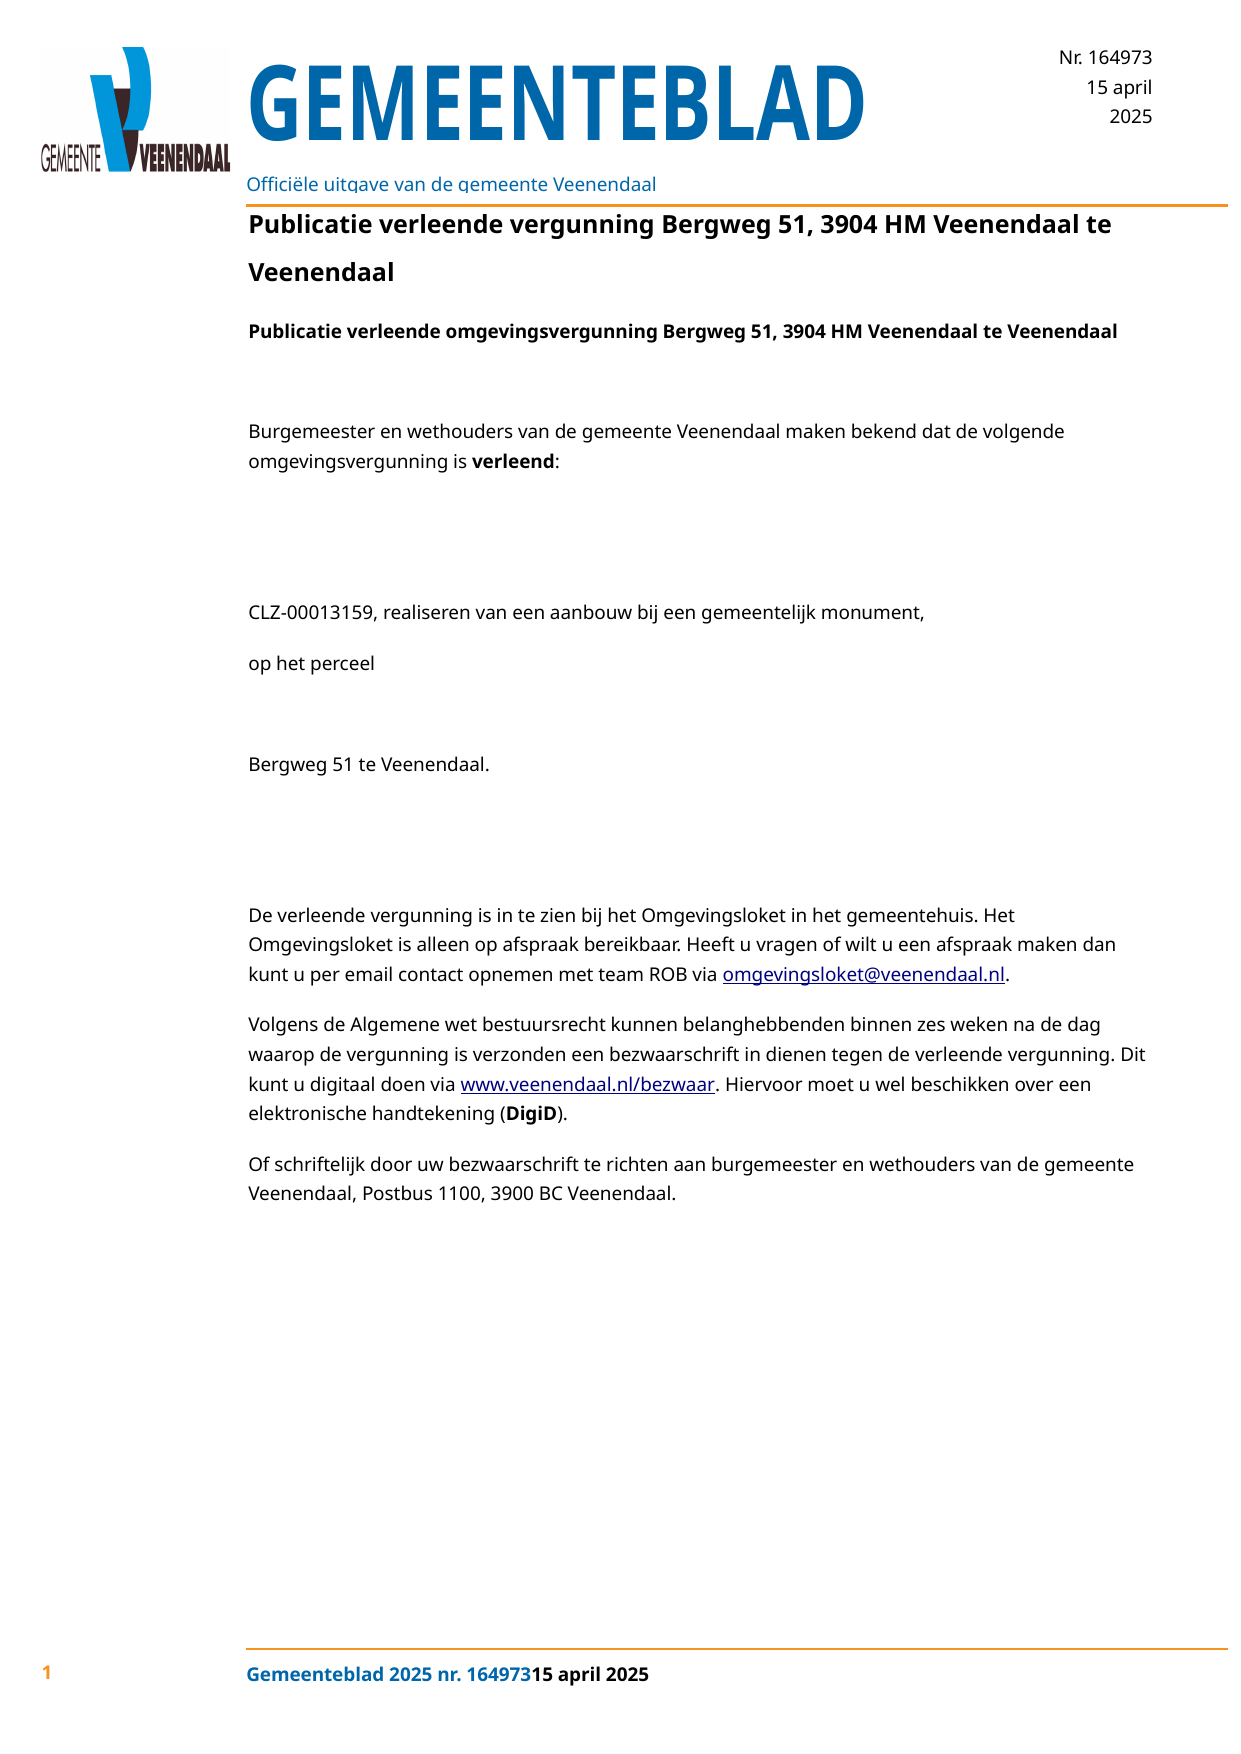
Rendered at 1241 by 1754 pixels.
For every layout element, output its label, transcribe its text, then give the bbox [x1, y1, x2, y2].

text Publicatie verleende vergunning Bergweg 51, 3904 HM Veenendaal te Veenendaal [248, 207, 1152, 288]
text Burgemeester en wethouders van de gemeente Veenendaal maken bekend dat de volgende omgevingsvergunning is verleend: [248, 419, 1152, 474]
text CLZ-00013159, realiseren van een aanbouw bij een gemeentelijk monument, [248, 599, 1152, 625]
picture [123, 47, 231, 172]
text Of schriftelijk door uw bezwaarschrift te richten aan burgemeester en wethouders van de gemeente Veenendaal, Postbus 1100, 3900 BC Veenendaal. [248, 1151, 1152, 1206]
text Volgens de Algemene wet bestuursrecht kunnen belanghebbenden binnen zes weken na de dag waarop de vergunning is verzonden een bezwaarschrift in dienen tegen de verleende vergunning. Dit kunt u digitaal doen via www.veenendaal.nl/bezwaar. Hiervoor moet u wel beschikken over een elektronische handtekening (DigiD). [248, 1012, 1152, 1126]
text De verleende vergunning is in te zien bij het Omgevingsloket in het gemeentehuis. Het Omgevingsloket is alleen op afspraak bereikbaar. Heeft u vragen of wilt u een afspraak maken dan kunt u per email contact opnemen met team ROB via omgevingsloket@veenendaal.nl. [248, 902, 1152, 987]
text Publicatie verleende omgevingsvergunning Bergweg 51, 3904 HM Veenendaal te Veenendaal [248, 318, 1152, 344]
picture [41, 47, 130, 172]
text Bergweg 51 te Veenendaal. [248, 751, 1152, 777]
text op het perceel [248, 650, 1152, 676]
